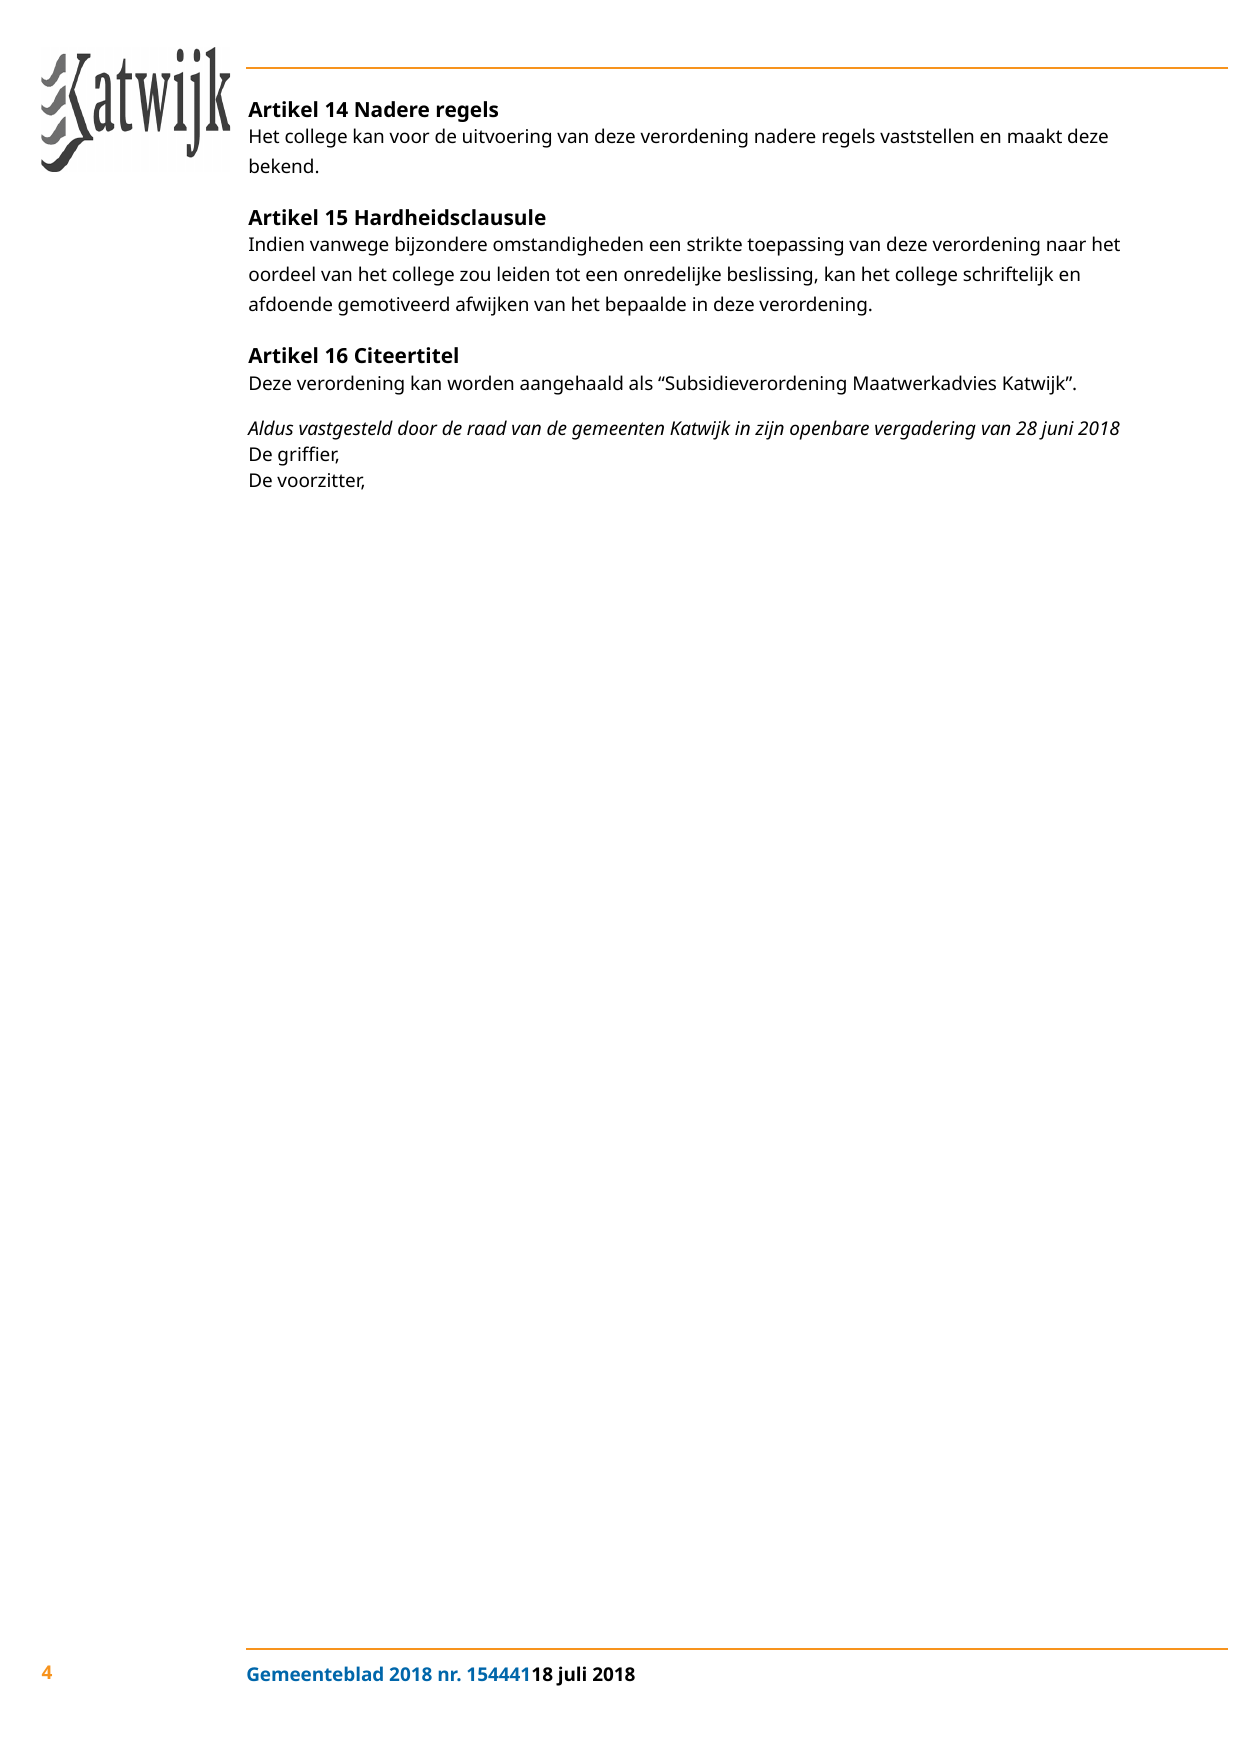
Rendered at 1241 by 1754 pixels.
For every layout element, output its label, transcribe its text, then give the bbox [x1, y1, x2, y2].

text Het college kan voor de uitvoering van deze verordening nadere regels vaststellen en maakt deze bekend. [248, 123, 1152, 178]
text De voorzitter, [248, 467, 1152, 492]
text Artikel 16 Citeertitel [248, 341, 1152, 370]
text Artikel 15 Hardheidsclausule [248, 203, 1152, 232]
text Deze verordening kan worden aangehaald als “Subsidieverordening Maatwerkadvies Katwijk”. [248, 370, 1152, 395]
text Artikel 14 Nadere regels [248, 95, 1152, 123]
text De griffier, [248, 441, 1152, 467]
picture [41, 47, 231, 172]
text Indien vanwege bijzondere omstandigheden een strikte toepassing van deze verordening naar het oordeel van het college zou leiden tot een onredelijke beslissing, kan het college schriftelijk en afdoende gemotiveerd afwijken van het bepaalde in deze verordening. [248, 232, 1152, 317]
text Aldus vastgesteld door de raad van de gemeenten Katwijk in zijn openbare vergadering van 28 juni 2018 [248, 415, 1152, 441]
